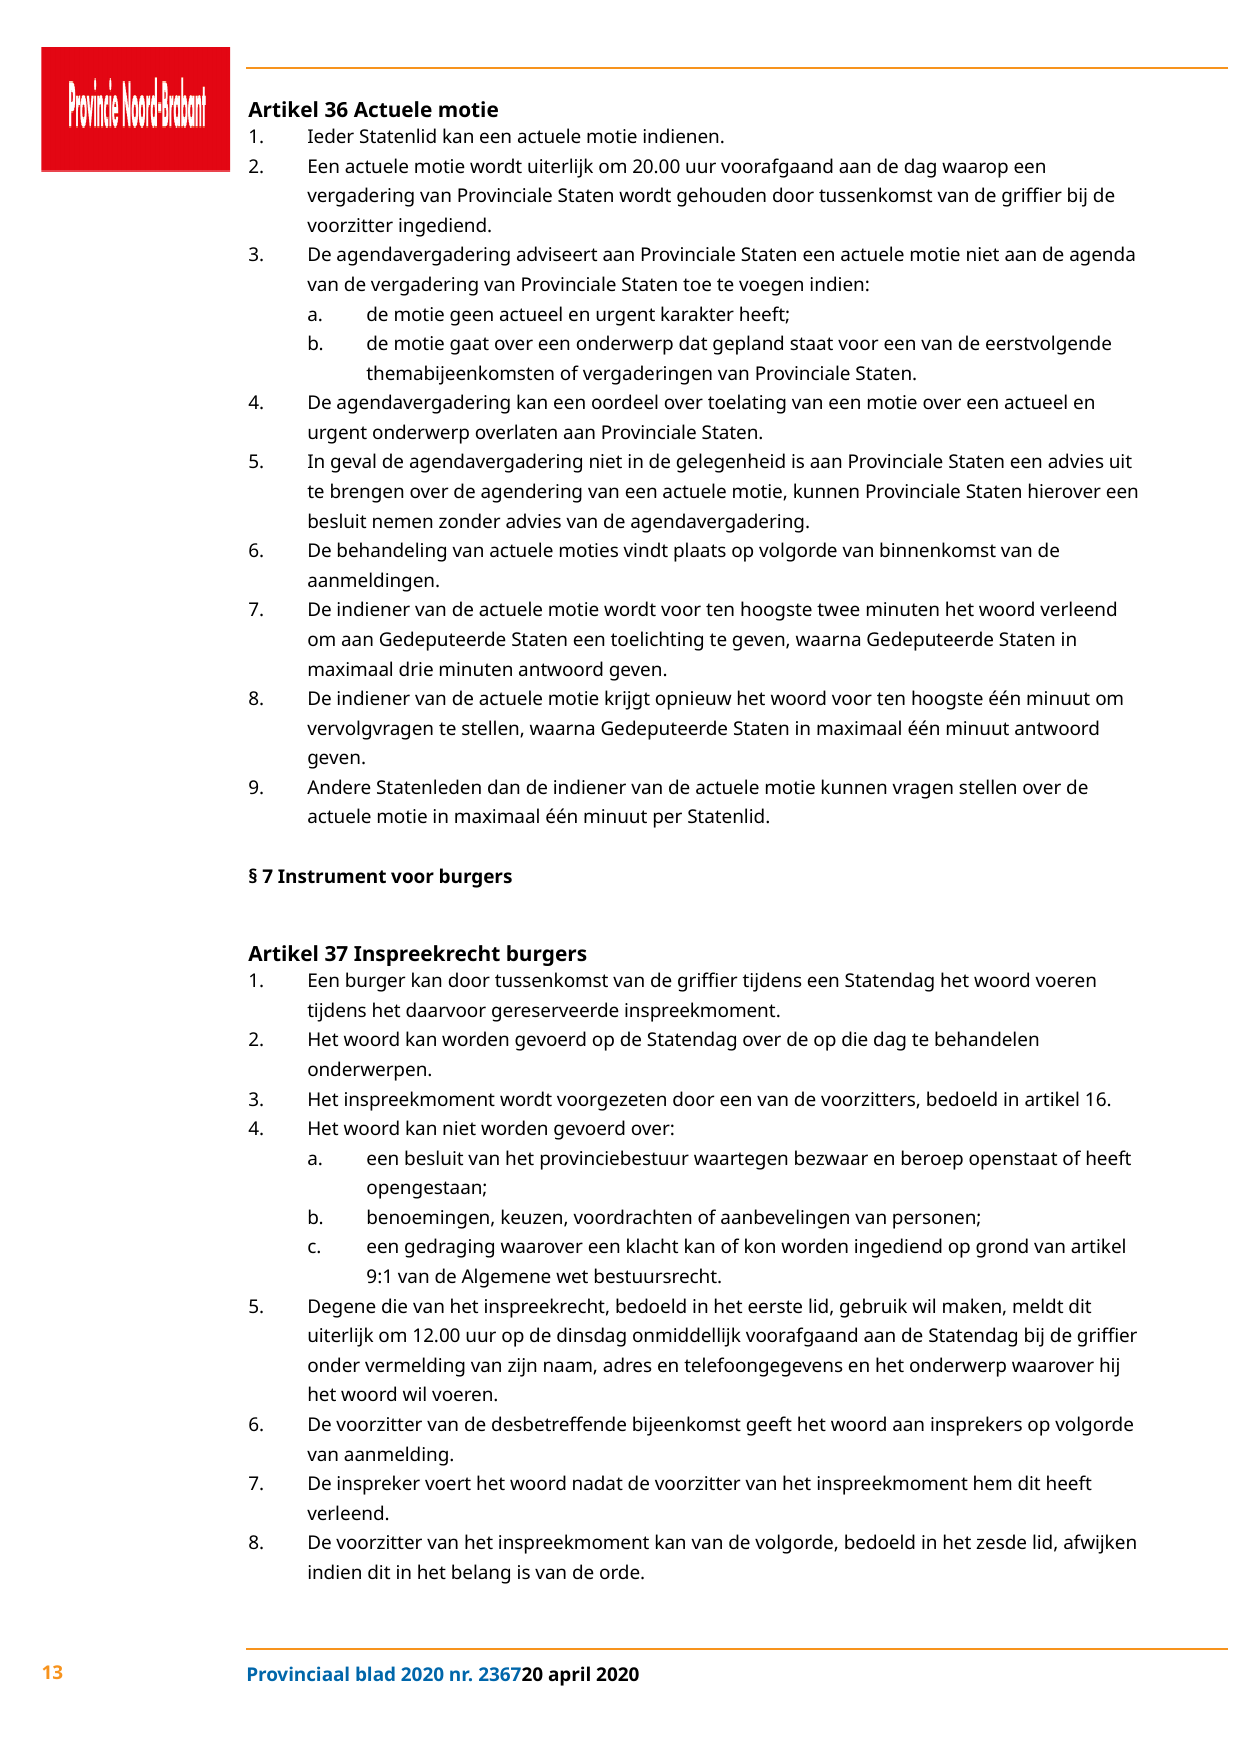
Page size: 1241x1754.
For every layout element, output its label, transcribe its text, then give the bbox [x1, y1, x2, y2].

list De agendavergadering adviseert aan Provinciale Staten een actuele motie niet aan de agenda van de vergadering van Provinciale Staten toe te voegen indien: [248, 242, 1152, 297]
text Artikel 37 Inspreekrecht burgers [248, 939, 1152, 967]
list De voorzitter van de desbetreffende bijeenkomst geeft het woord aan insprekers op volgorde van aanmelding. [248, 1411, 1152, 1466]
list een gedraging waarover een klacht kan of kon worden ingediend op grond van artikel 9:1 van de Algemene wet bestuursrecht. [307, 1234, 1152, 1289]
list de motie geen actueel en urgent karakter heeft; [307, 301, 1152, 326]
list Het woord kan niet worden gevoerd over: [248, 1115, 1152, 1141]
list Het woord kan worden gevoerd op de Statendag over de op die dag te behandelen onderwerpen. [248, 1027, 1152, 1082]
list De inspreker voert het woord nadat de voorzitter van het inspreekmoment hem dit heeft verleend. [248, 1470, 1152, 1526]
list De behandeling van actuele moties vindt plaats op volgorde van binnenkomst van de aanmeldingen. [248, 537, 1152, 593]
text § 7 Instrument voor burgers [248, 863, 1152, 888]
list De voorzitter van het inspreekmoment kan van de volgorde, bedoeld in het zesde lid, afwijken indien dit in het belang is van de orde. [248, 1529, 1152, 1585]
list Een burger kan door tussenkomst van de griffier tijdens een Statendag het woord voeren tijdens het daarvoor gereserveerde inspreekmoment. [248, 967, 1152, 1023]
list benoemingen, keuzen, voordrachten of aanbevelingen van personen; [307, 1204, 1152, 1230]
list De indiener van de actuele motie krijgt opnieuw het woord voor ten hoogste één minuut om vervolgvragen te stellen, waarna Gedeputeerde Staten in maximaal één minuut antwoord geven. [248, 685, 1152, 770]
list De indiener van de actuele motie wordt voor ten hoogste twee minuten het woord verleend om aan Gedeputeerde Staten een toelichting te geven, waarna Gedeputeerde Staten in maximaal drie minuten antwoord geven. [248, 597, 1152, 681]
list In geval de agendavergadering niet in de gelegenheid is aan Provinciale Staten een advies uit te brengen over de agendering van een actuele motie, kunnen Provinciale Staten hierover een besluit nemen zonder advies van de agendavergadering. [248, 449, 1152, 533]
list Andere Statenleden dan de indiener van de actuele motie kunnen vragen stellen over de actuele motie in maximaal één minuut per Statenlid. [248, 774, 1152, 829]
list Een actuele motie wordt uiterlijk om 20.00 uur voorafgaand aan de dag waarop een vergadering van Provinciale Staten wordt gehouden door tussenkomst van de griffier bij de voorzitter ingediend. [248, 153, 1152, 238]
list De agendavergadering kan een oordeel over toelating van een motie over een actueel en urgent onderwerp overlaten aan Provinciale Staten. [248, 389, 1152, 445]
text Artikel 36 Actuele motie [248, 95, 1152, 123]
list de motie gaat over een onderwerp dat gepland staat voor een van de eerstvolgende themabijeenkomsten of vergaderingen van Provinciale Staten. [307, 330, 1152, 386]
picture [41, 47, 231, 172]
list Het inspreekmoment wordt voorgezeten door een van de voorzitters, bedoeld in artikel 16. [248, 1086, 1152, 1111]
list Degene die van het inspreekrecht, bedoeld in het eerste lid, gebruik wil maken, meldt dit uiterlijk om 12.00 uur op de dinsdag onmiddellijk voorafgaand aan de Statendag bij de griffier onder vermelding van zijn naam, adres en telefoongegevens en het onderwerp waarover hij het woord wil voeren. [248, 1293, 1152, 1407]
list een besluit van het provinciebestuur waartegen bezwaar en beroep openstaat of heeft opengestaan; [307, 1145, 1152, 1200]
list Ieder Statenlid kan een actuele motie indienen. [248, 123, 1152, 149]
